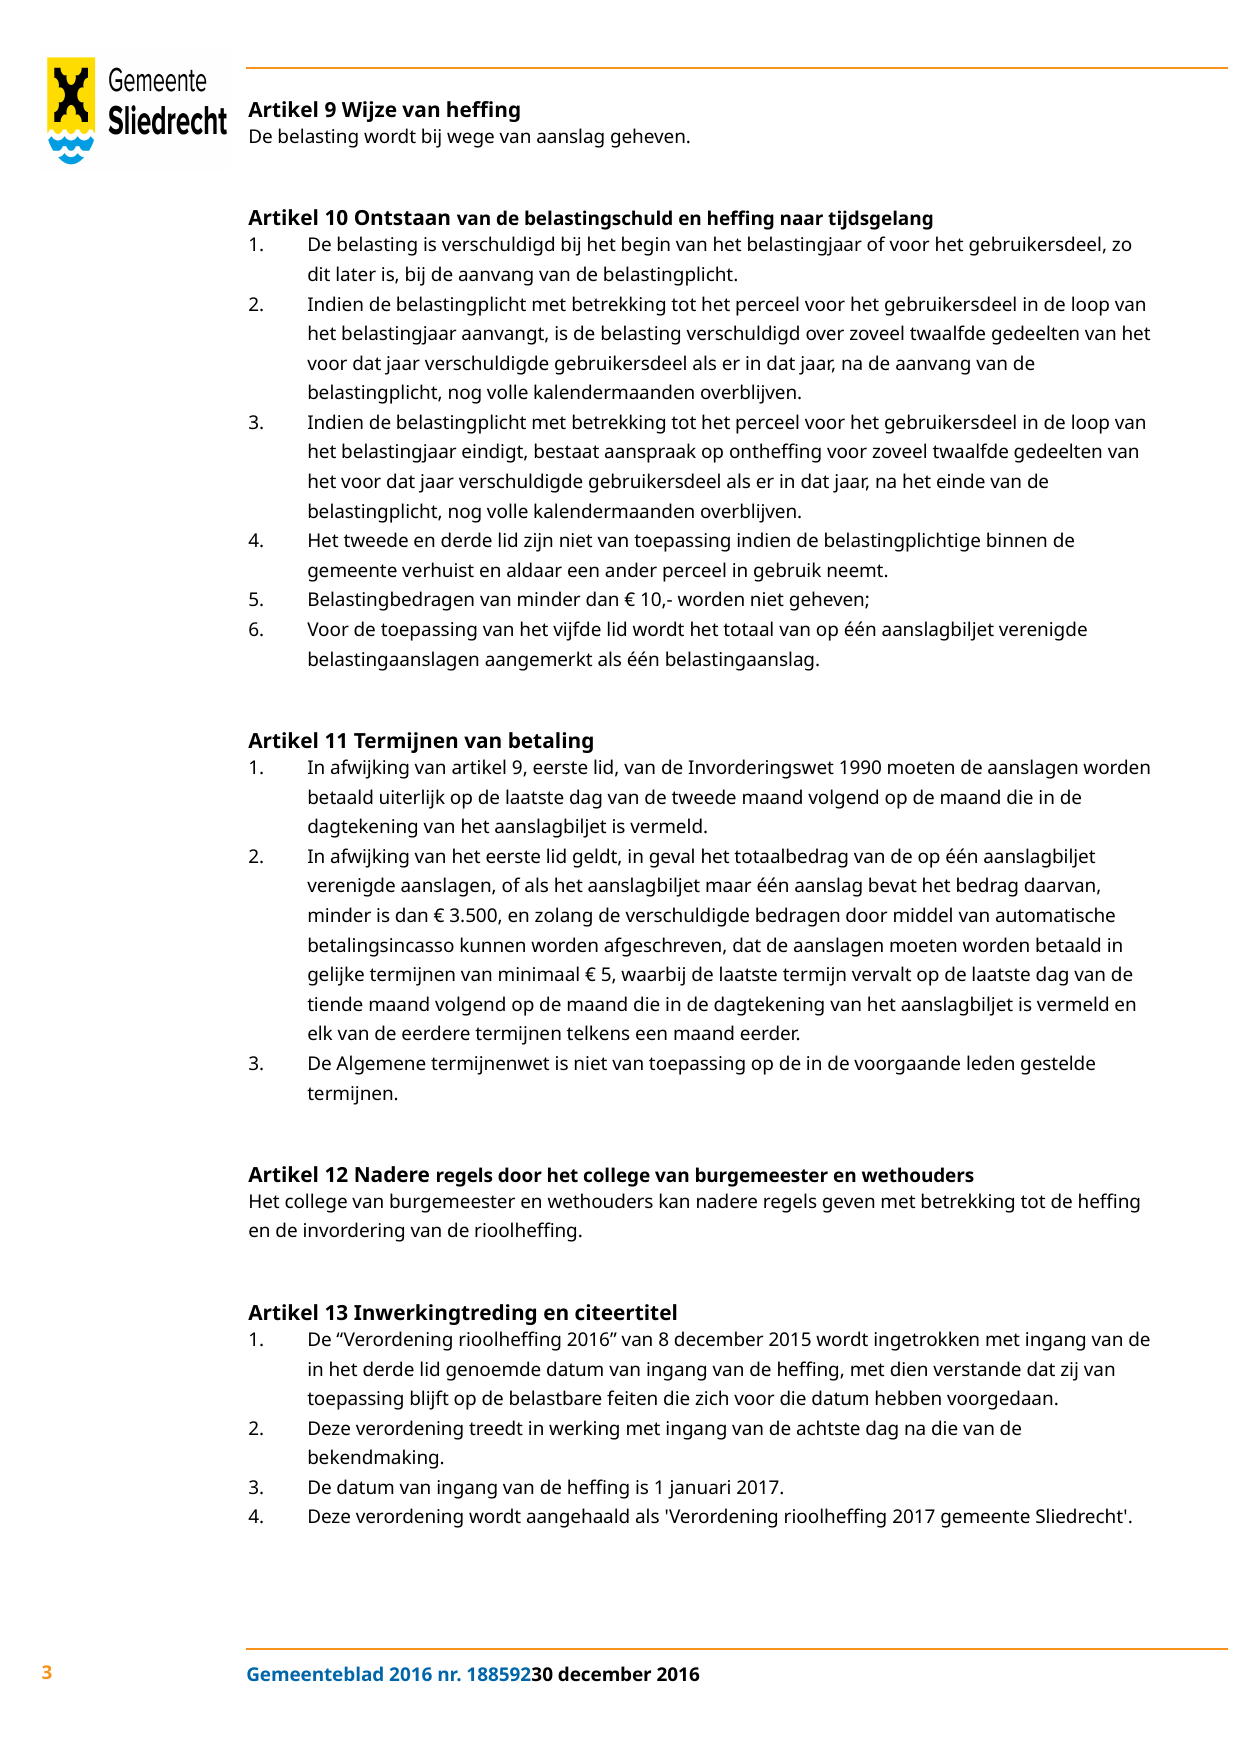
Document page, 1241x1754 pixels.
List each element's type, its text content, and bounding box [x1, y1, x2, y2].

list Voor de toepassing van het vijfde lid wordt het totaal van op één aanslagbiljet verenigde belastingaanslagen aangemerkt als één belastingaanslag. [248, 616, 1152, 672]
list De “Verordening rioolheffing 2016” van 8 december 2015 wordt ingetrokken met ingang van de in het derde lid genoemde datum van ingang van de heffing, met dien verstande dat zij van toepassing blijft op de belastbare feiten die zich voor die datum hebben voorgedaan. [248, 1326, 1152, 1411]
list In afwijking van het eerste lid geldt, in geval het totaalbedrag van de op één aanslagbiljet verenigde aanslagen, of als het aanslagbiljet maar één aanslag bevat het bedrag daarvan, minder is dan € 3.500, en zolang de verschuldigde bedragen door middel van automatische betalingsincasso kunnen worden afgeschreven, dat de aanslagen moeten worden betaald in gelijke termijnen van minimaal € 5, waarbij de laatste termijn vervalt op de laatste dag van de tiende maand volgend op de maand die in de dagtekening van het aanslagbiljet is vermeld en elk van de eerdere termijnen telkens een maand eerder. [248, 843, 1152, 1046]
text Artikel 11 Termijnen van betaling [248, 726, 1152, 754]
text Artikel 10 Ontstaan van de belastingschuld en heffing naar tijdsgelang [248, 203, 1152, 232]
text Artikel 9 Wijze van heffing [248, 95, 1152, 123]
list Indien de belastingplicht met betrekking tot het perceel voor het gebruikersdeel in de loop van het belastingjaar eindigt, bestaat aanspraak op ontheffing voor zoveel twaalfde gedeelten van het voor dat jaar verschuldigde gebruikersdeel als er in dat jaar, na het einde van de belastingplicht, nog volle kalendermaanden overblijven. [248, 409, 1152, 524]
list Belastingbedragen van minder dan € 10,- worden niet geheven; [248, 587, 1152, 612]
text Het college van burgemeester en wethouders kan nadere regels geven met betrekking tot de heffing en de invordering van de rioolheffing. [248, 1188, 1152, 1243]
list Deze verordening wordt aangehaald als 'Verordening rioolheffing 2017 gemeente Sliedrecht'. [248, 1504, 1152, 1529]
text Artikel 13 Inwerkingtreding en citeertitel [248, 1298, 1152, 1326]
list De Algemene termijnenwet is niet van toepassing op de in de voorgaande leden gestelde termijnen. [248, 1050, 1152, 1105]
list Het tweede en derde lid zijn niet van toepassing indien de belastingplichtige binnen de gemeente verhuist en aldaar een ander perceel in gebruik neemt. [248, 527, 1152, 583]
list Indien de belastingplicht met betrekking tot het perceel voor het gebruikersdeel in de loop van het belastingjaar aanvangt, is de belasting verschuldigd over zoveel twaalfde gedeelten van het voor dat jaar verschuldigde gebruikersdeel als er in dat jaar, na de aanvang van de belastingplicht, nog volle kalendermaanden overblijven. [248, 291, 1152, 405]
list Deze verordening treedt in werking met ingang van de achtste dag na die van de bekendmaking. [248, 1415, 1152, 1470]
list De datum van ingang van de heffing is 1 januari 2017. [248, 1474, 1152, 1500]
list In afwijking van artikel 9, eerste lid, van de Invorderingswet 1990 moeten de aanslagen worden betaald uiterlijk op de laatste dag van de tweede maand volgend op de maand die in de dagtekening van het aanslagbiljet is vermeld. [248, 754, 1152, 839]
picture [41, 47, 231, 172]
text De belasting wordt bij wege van aanslag geheven. [248, 123, 1152, 149]
list De belasting is verschuldigd bij het begin van het belastingjaar of voor het gebruikersdeel, zo dit later is, bij de aanvang van de belastingplicht. [248, 232, 1152, 287]
text Artikel 12 Nadere regels door het college van burgemeester en wethouders [248, 1160, 1152, 1188]
